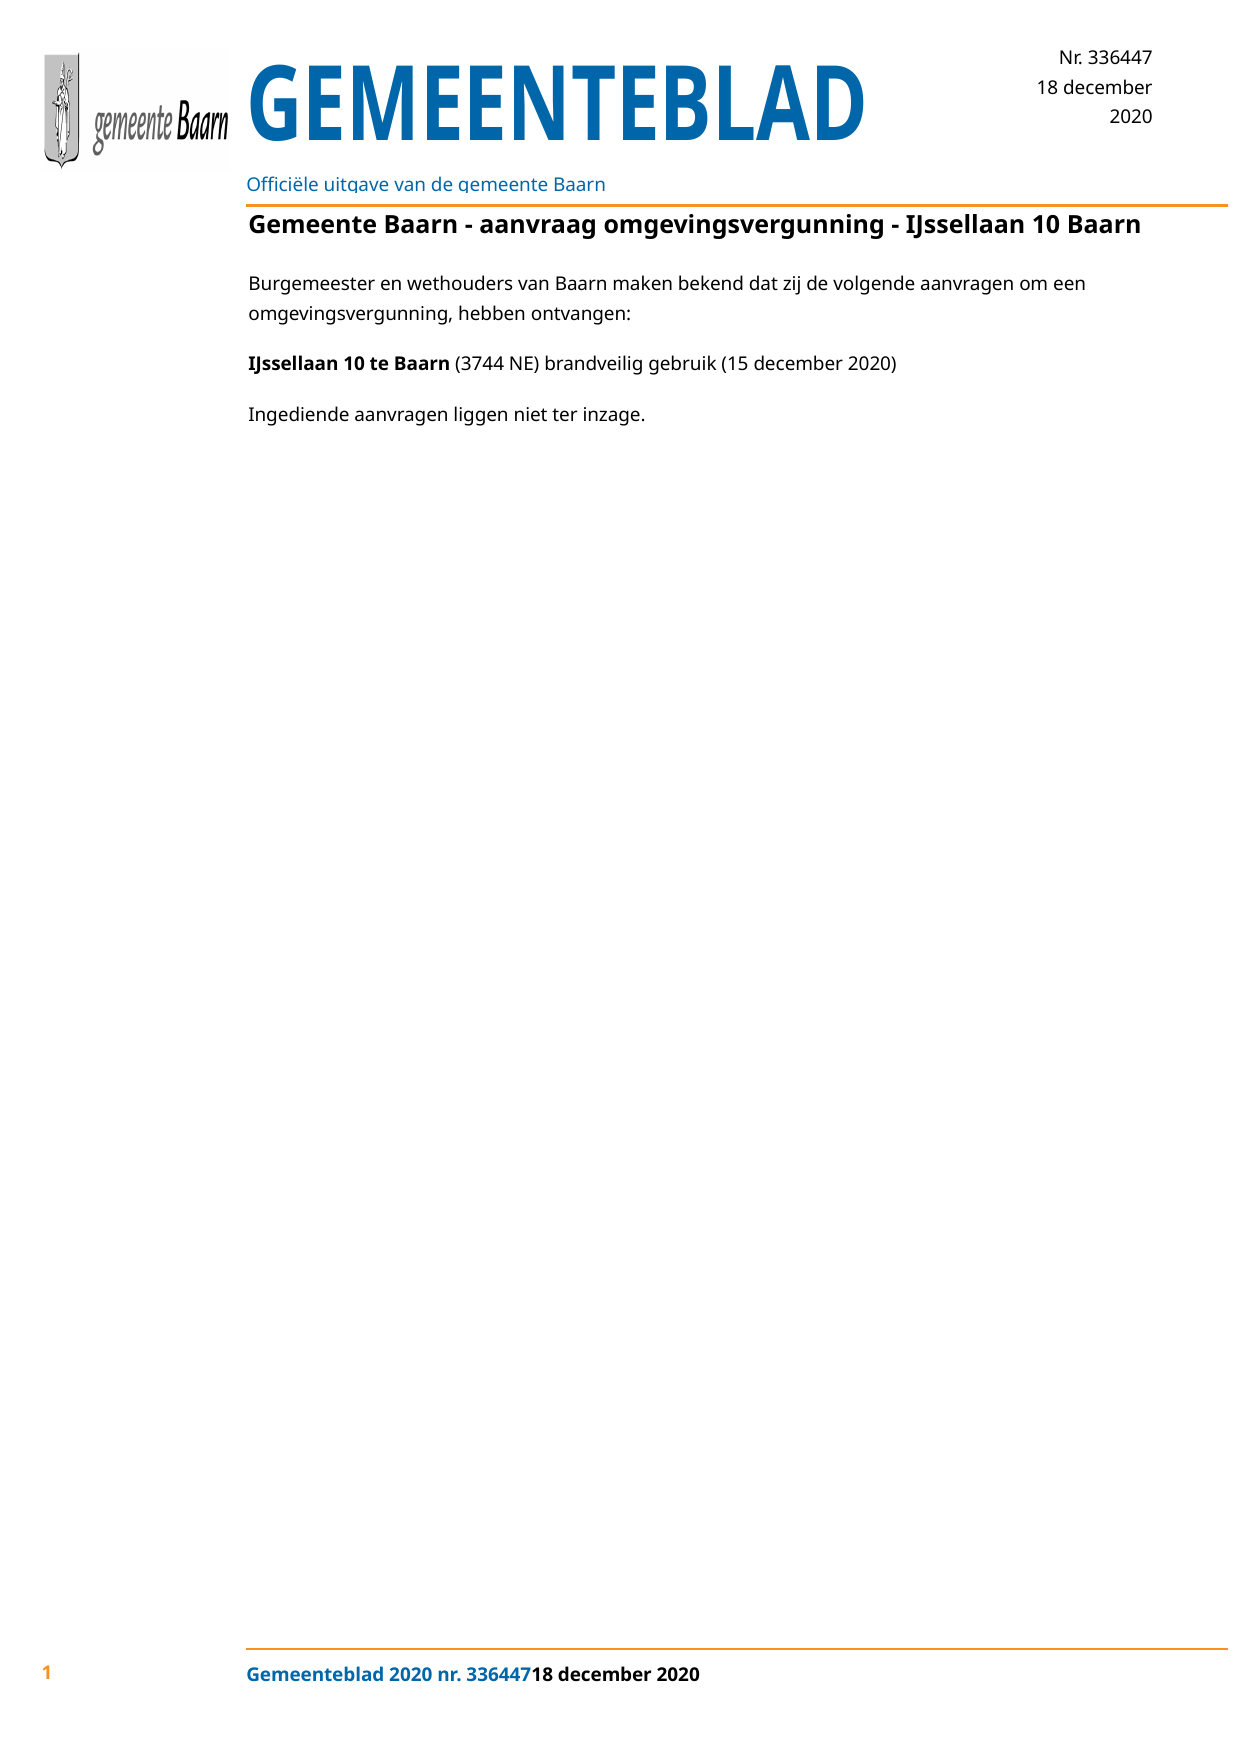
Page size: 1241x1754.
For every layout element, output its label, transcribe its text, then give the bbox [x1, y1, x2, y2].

text IJssellaan 10 te Baarn (3744 NE) brandveilig gebruik (15 december 2020) [248, 350, 1152, 376]
text Ingediende aanvragen liggen niet ter inzage. [248, 401, 1152, 426]
text Burgemeester en wethouders van Baarn maken bekend dat zij de volgende aanvragen om een omgevingsvergunning, hebben ontvangen: [248, 270, 1152, 326]
text Gemeente Baarn - aanvraag omgevingsvergunning - IJssellaan 10 Baarn [248, 207, 1152, 241]
picture [41, 47, 231, 172]
